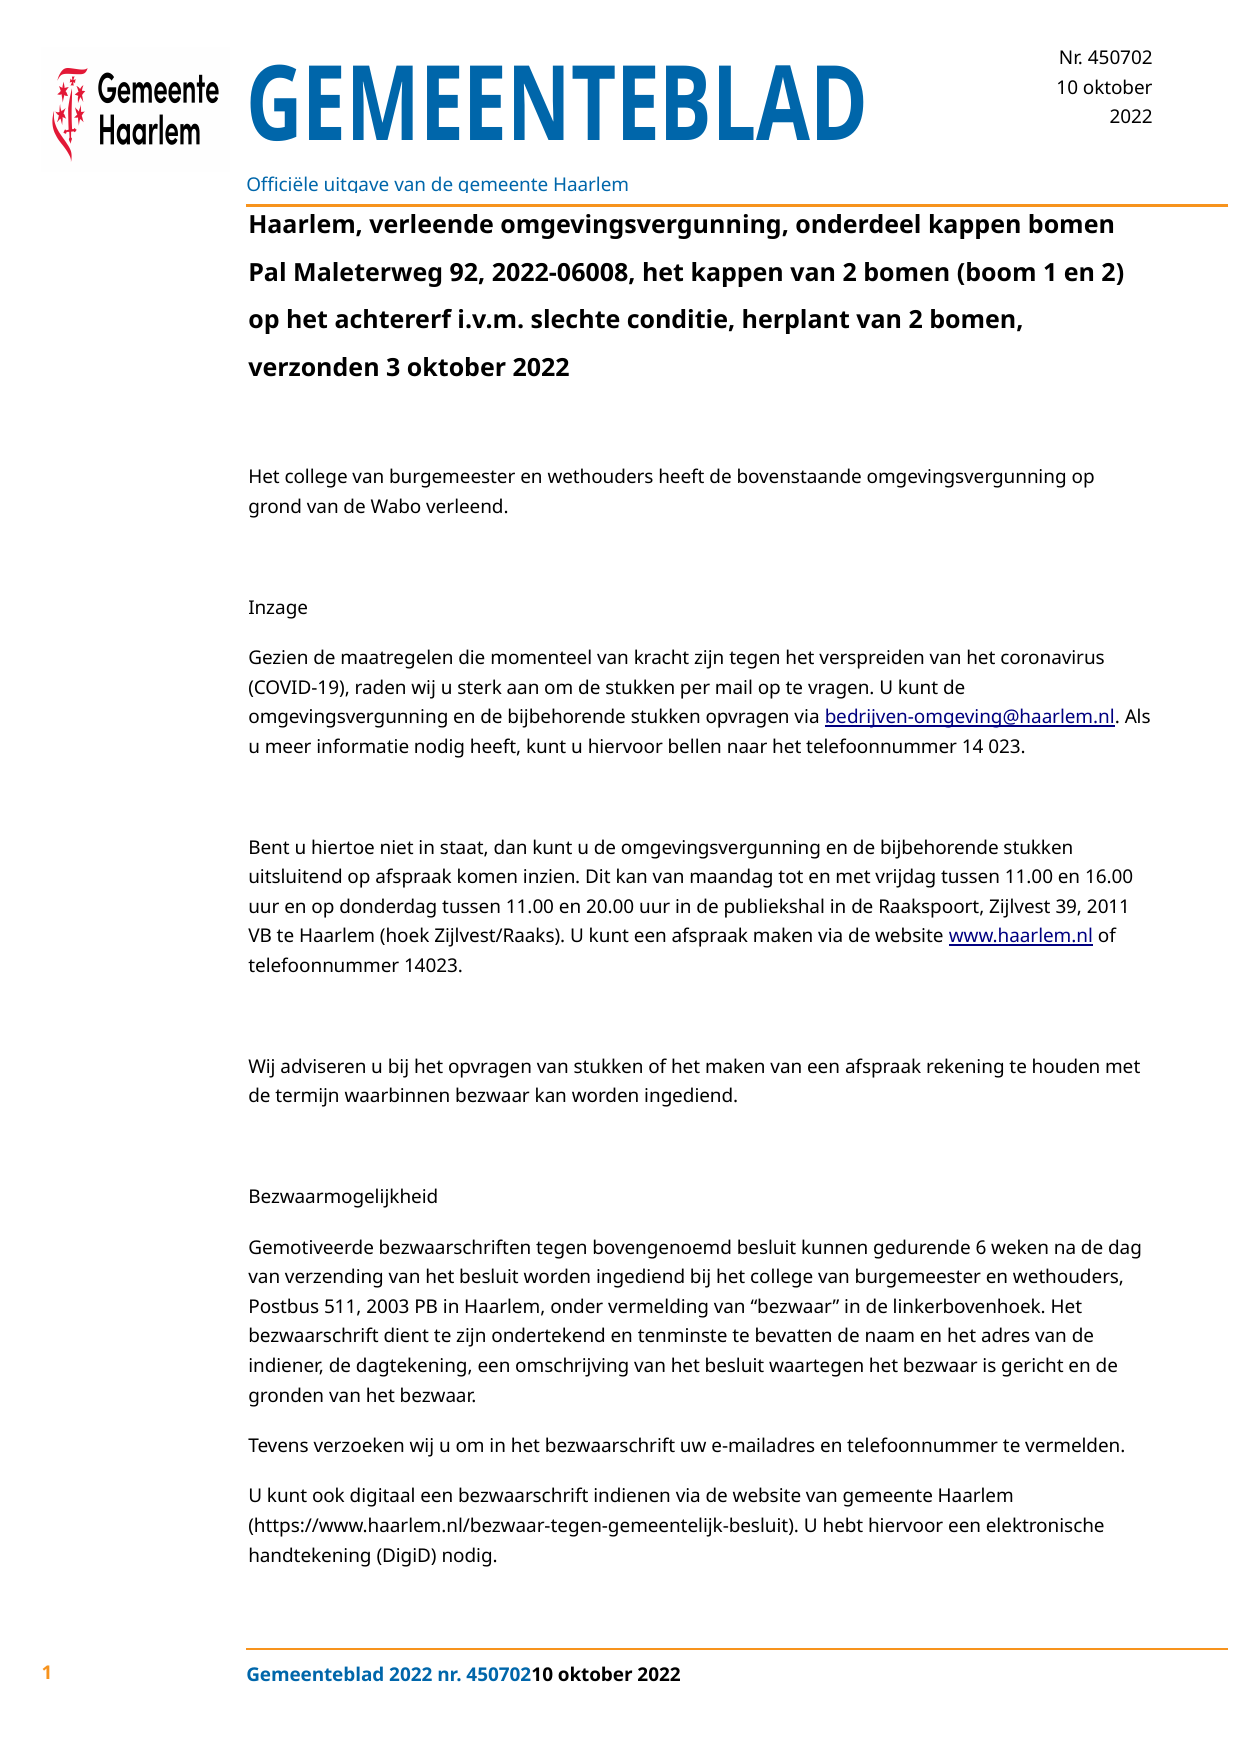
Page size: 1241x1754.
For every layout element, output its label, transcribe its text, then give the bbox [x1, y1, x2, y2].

text Het college van burgemeester en wethouders heeft de bovenstaande omgevingsvergunning op grond van de Wabo verleend. [248, 463, 1152, 519]
text Bent u hiertoe niet in staat, dan kunt u de omgevingsvergunning en de bijbehorende stukken uitsluitend op afspraak komen inzien. Dit kan van maandag tot en met vrijdag tussen 11.00 en 16.00 uur en op donderdag tussen 11.00 en 20.00 uur in de publiekshal in de Raakspoort, Zijlvest 39, 2011 VB te Haarlem (hoek Zijlvest/Raaks). U kunt een afspraak maken via de website www.haarlem.nl of telefoonnummer 14023. [248, 834, 1152, 978]
text Tevens verzoeken wij u om in het bezwaarschrift uw e-mailadres en telefoonnummer te vermelden. [248, 1432, 1152, 1458]
text Bezwaarmogelijkheid [248, 1183, 1152, 1209]
text Gemotiveerde bezwaarschriften tegen bovengenoemd besluit kunnen gedurende 6 weken na de dag van verzending van het besluit worden ingediend bij het college van burgemeester en wethouders, Postbus 511, 2003 PB in Haarlem, onder vermelding van “bezwaar” in de linkerbovenhoek. Het bezwaarschrift dient te zijn ondertekend en tenminste te bevatten de naam en het adres van de indiener, de dagtekening, een omschrijving van het besluit waartegen het bezwaar is gericht en de gronden van het bezwaar. [248, 1234, 1152, 1408]
text Gezien de maatregelen die momenteel van kracht zijn tegen het verspreiden van het coronavirus (COVID-19), raden wij u sterk aan om de stukken per mail op te vragen. U kunt de omgevingsvergunning en de bijbehorende stukken opvragen via bedrijven-omgeving@haarlem.nl. Als u meer informatie nodig heeft, kunt u hiervoor bellen naar het telefoonnummer 14 023. [248, 644, 1152, 759]
text U kunt ook digitaal een bezwaarschrift indienen via de website van gemeente Haarlem (https://www.haarlem.nl/bezwaar-tegen-gemeentelijk-besluit). U hebt hiervoor een elektronische handtekening (DigiD) nodig. [248, 1483, 1152, 1568]
text Haarlem, verleende omgevingsvergunning, onderdeel kappen bomen Pal Maleterweg 92, 2022-06008, het kappen van 2 bomen (boom 1 en 2) op het achtererf i.v.m. slechte conditie, herplant van 2 bomen, verzonden 3 oktober 2022 [248, 207, 1152, 384]
text Wij adviseren u bij het opvragen van stukken of het maken van een afspraak rekening te houden met de termijn waarbinnen bezwaar kan worden ingediend. [248, 1053, 1152, 1108]
text Inzage [248, 594, 1152, 620]
picture [41, 47, 231, 172]
